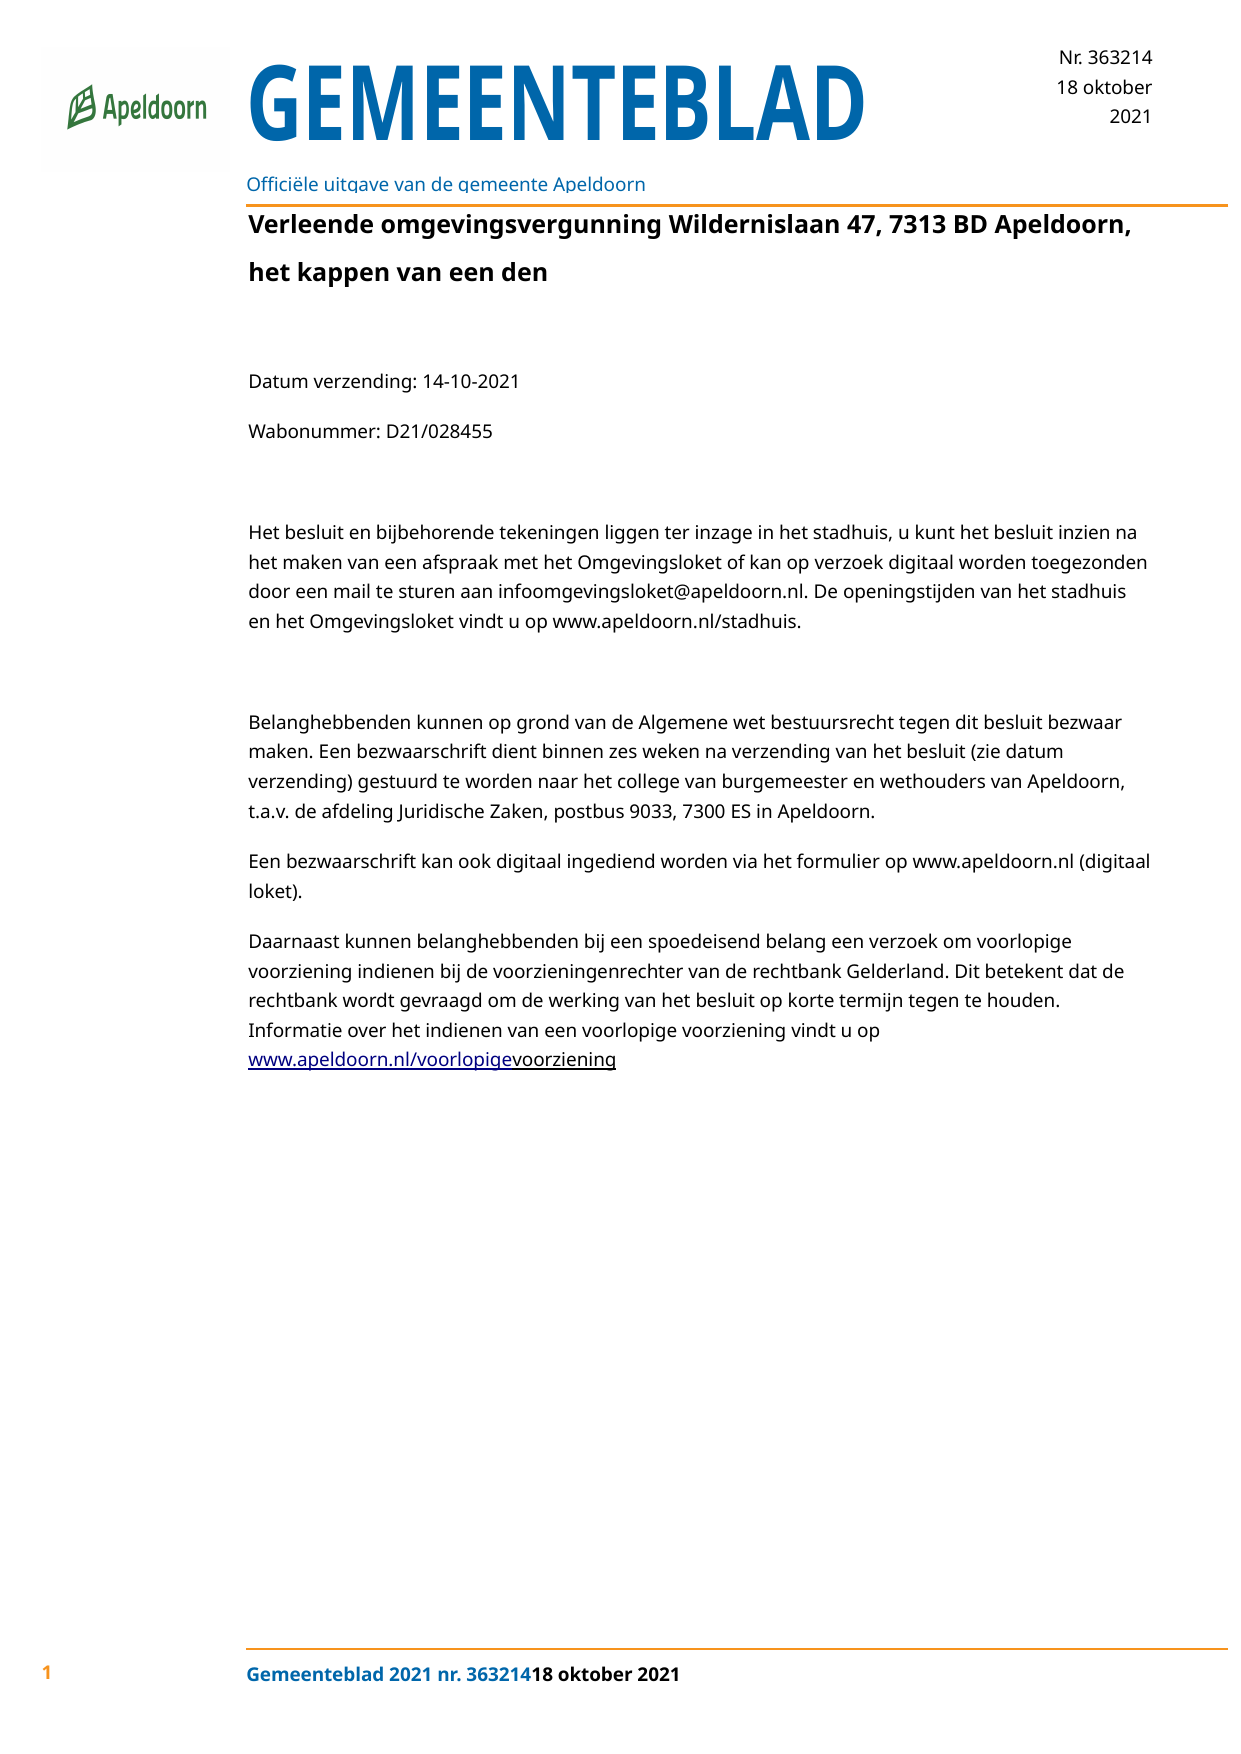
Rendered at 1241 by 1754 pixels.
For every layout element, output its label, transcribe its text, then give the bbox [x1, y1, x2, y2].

text Wabonummer: D21/028455 [248, 419, 1152, 444]
text Verleende omgevingsvergunning Wildernislaan 47, 7313 BD Apeldoorn, het kappen van een den [248, 207, 1152, 288]
text Datum verzending: 14-10-2021 [248, 368, 1152, 394]
text Een bezwaarschrift kan ook digitaal ingediend worden via het formulier op www.apeldoorn.nl (digitaal loket). [248, 848, 1152, 904]
text Belanghebbenden kunnen op grond van de Algemene wet bestuursrecht tegen dit besluit bezwaar maken. Een bezwaarschrift dient binnen zes weken na verzending van het besluit (zie datum verzending) gestuurd te worden naar het college van burgemeester en wethouders van Apeldoorn, t.a.v. de afdeling Juridische Zaken, postbus 9033, 7300 ES in Apeldoorn. [248, 709, 1152, 824]
text Het besluit en bijbehorende tekeningen liggen ter inzage in het stadhuis, u kunt het besluit inzien na het maken van een afspraak met het Omgevingsloket of kan op verzoek digitaal worden toegezonden door een mail te sturen aan infoomgevingsloket@apeldoorn.nl. De openingstijden van het stadhuis en het Omgevingsloket vindt u op www.apeldoorn.nl/stadhuis. [248, 519, 1152, 634]
text Daarnaast kunnen belanghebbenden bij een spoedeisend belang een verzoek om voorlopige voorziening indienen bij de voorzieningenrechter van de rechtbank Gelderland. Dit betekent dat de rechtbank wordt gevraagd om de werking van het besluit op korte termijn tegen te houden. Informatie over het indienen van een voorlopige voorziening vindt u op www.apeldoorn.nl/voorlopigevoorziening [248, 928, 1152, 1072]
picture [41, 47, 231, 172]
